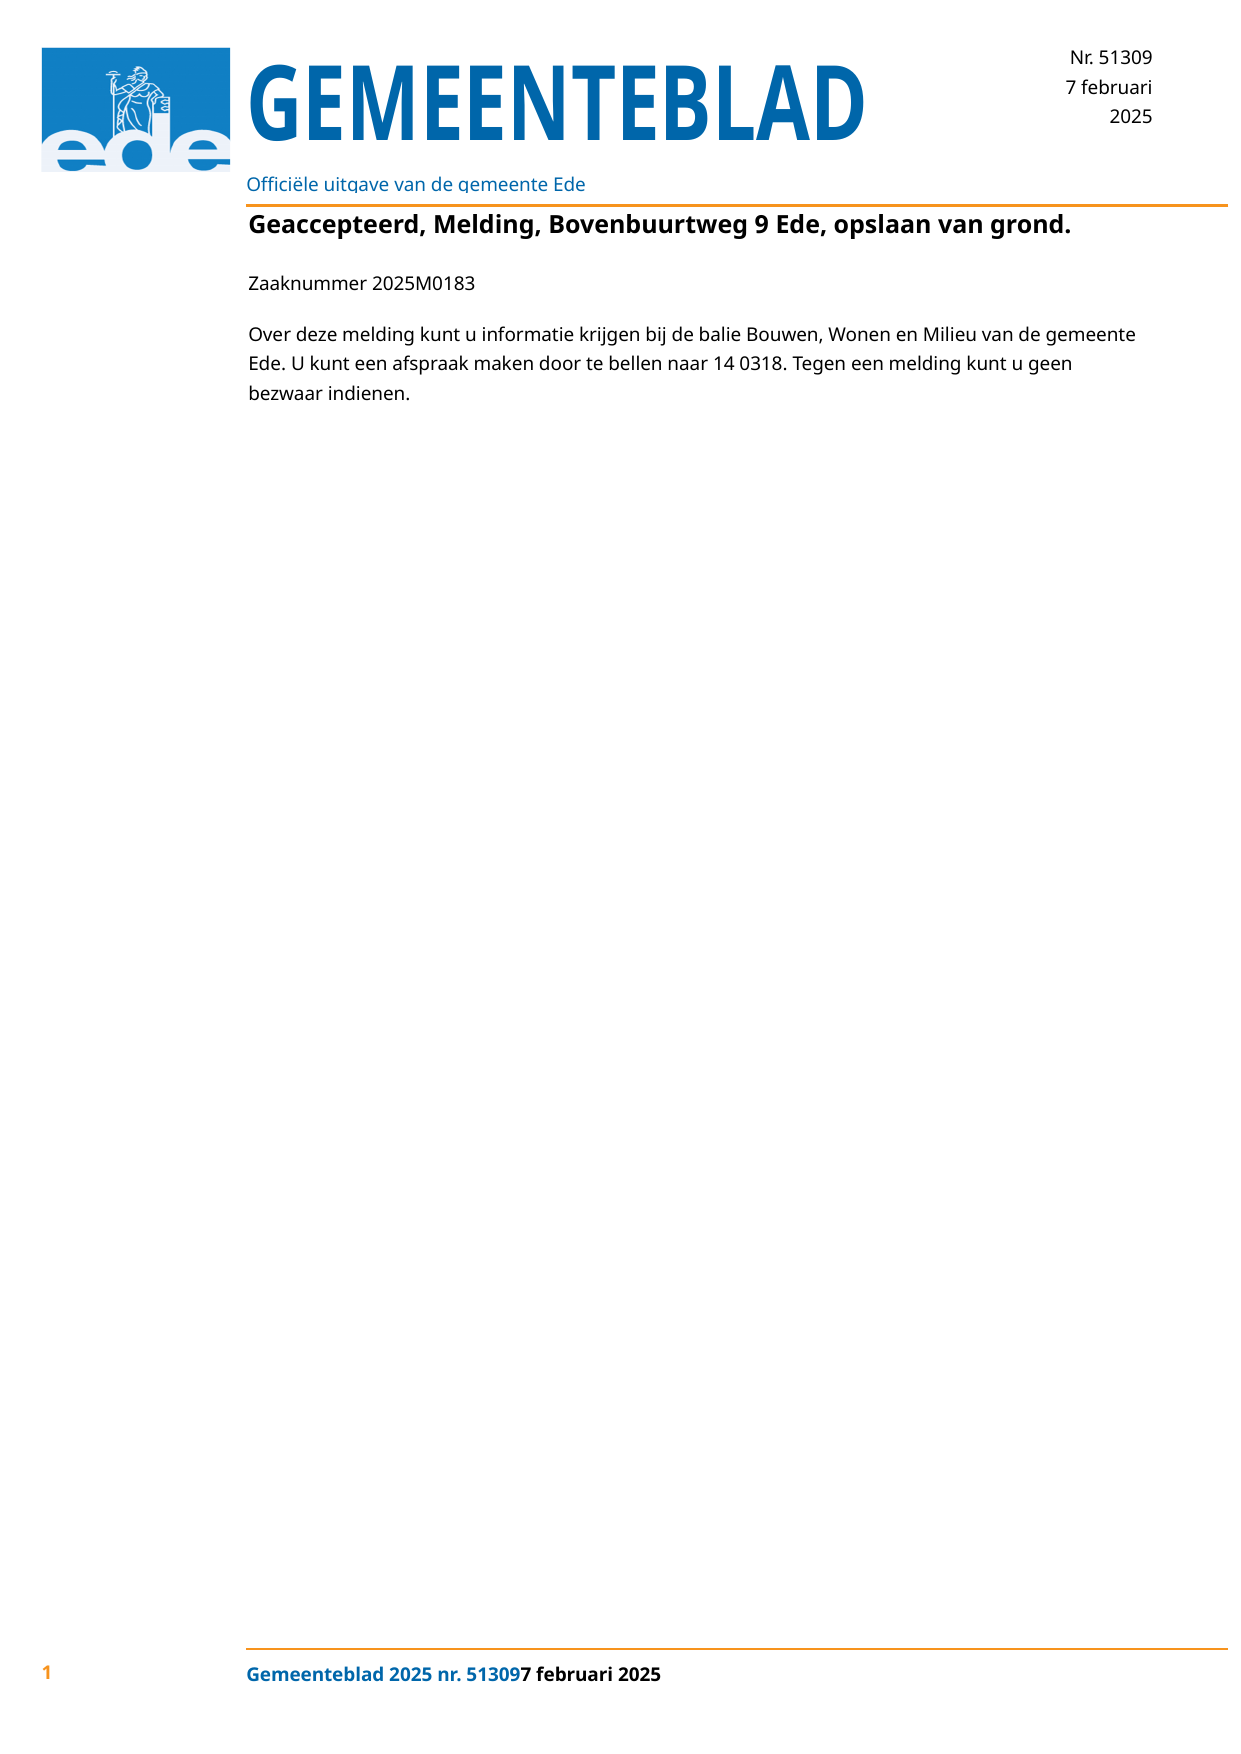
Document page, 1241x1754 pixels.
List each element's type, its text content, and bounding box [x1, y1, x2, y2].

text Geaccepteerd, Melding, Bovenbuurtweg 9 Ede, opslaan van grond. [248, 207, 1152, 241]
picture [41, 47, 231, 172]
text Over deze melding kunt u informatie krijgen bij de balie Bouwen, Wonen en Milieu van de gemeente Ede. U kunt een afspraak maken door te bellen naar 14 0318. Tegen een melding kunt u geen bezwaar indienen. [248, 321, 1152, 406]
text Zaaknummer 2025M0183 [248, 270, 1152, 296]
